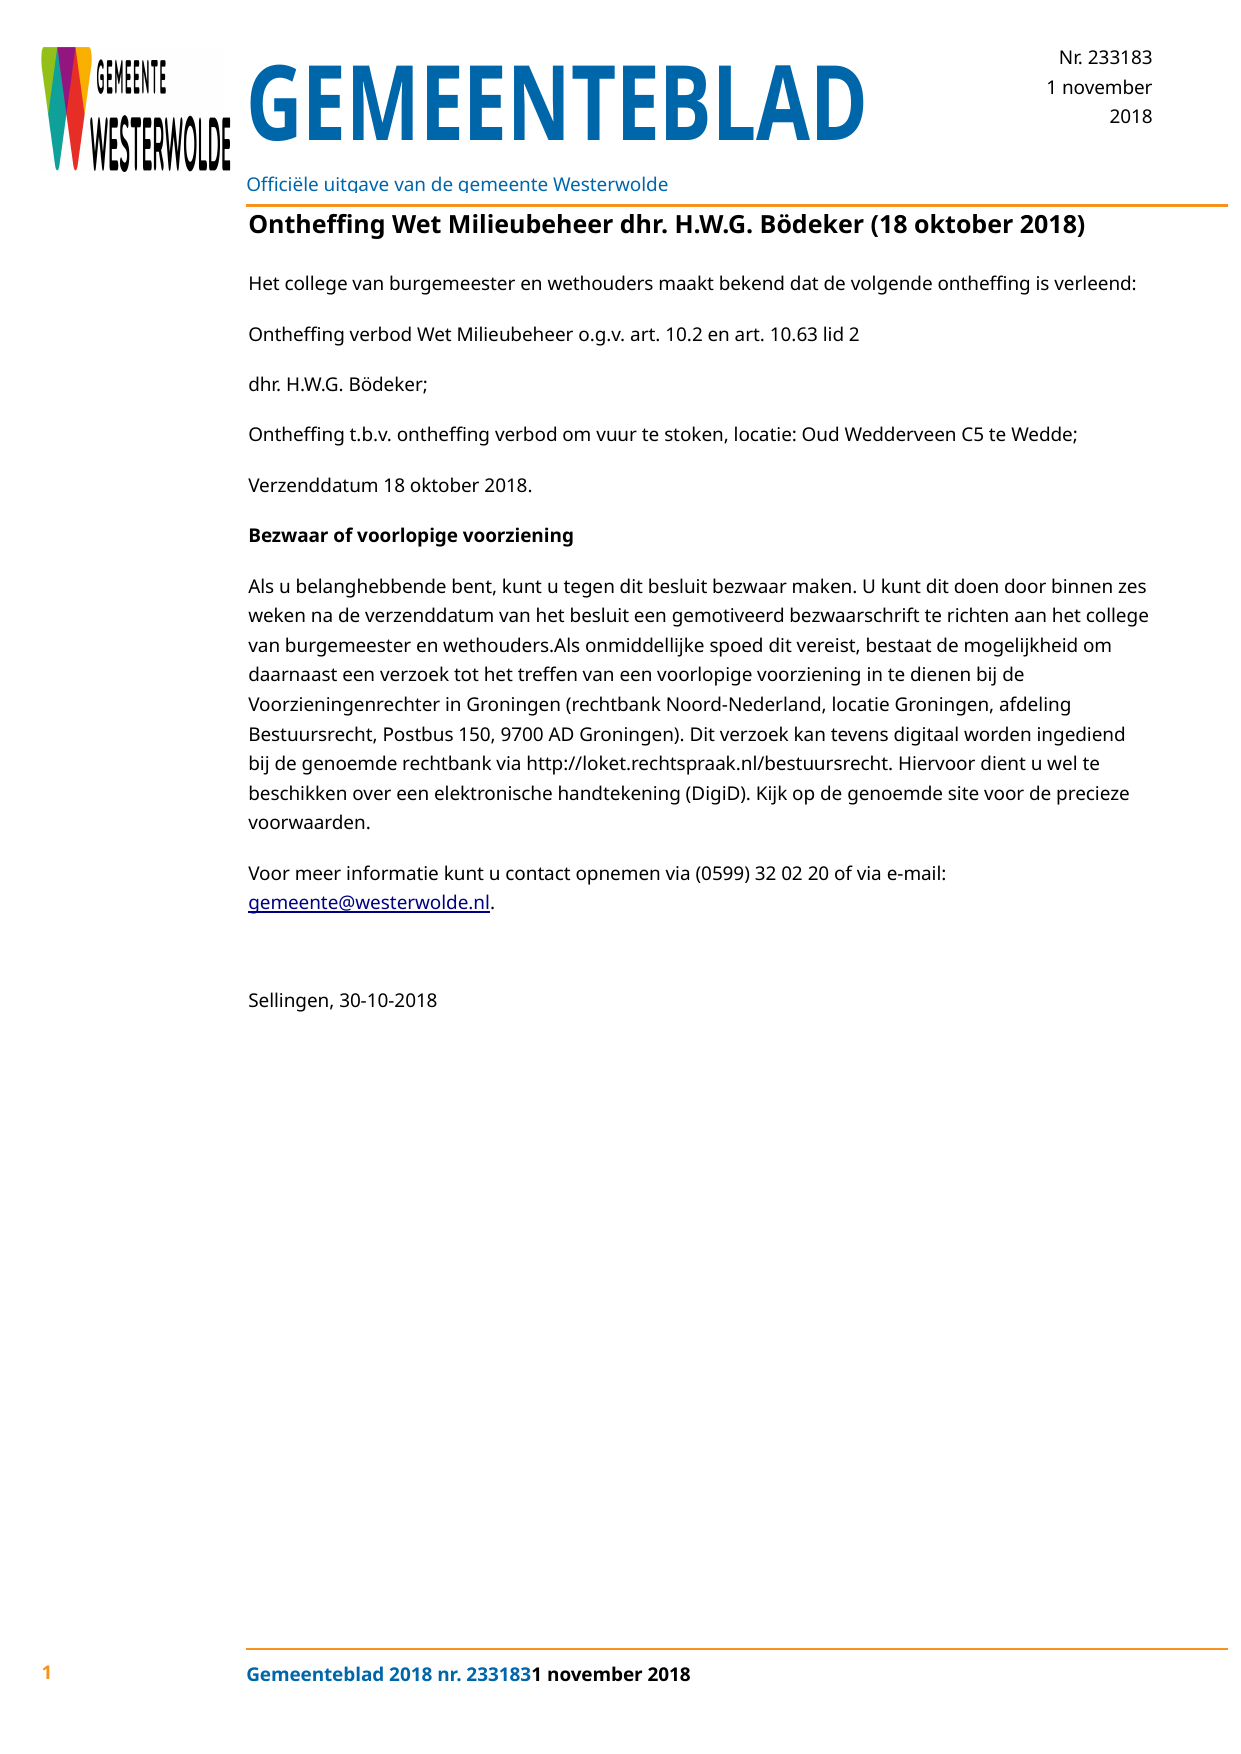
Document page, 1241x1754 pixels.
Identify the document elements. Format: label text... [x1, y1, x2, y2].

picture [41, 47, 231, 172]
text Ontheffing verbod Wet Milieubeheer o.g.v. art. 10.2 en art. 10.63 lid 2 [248, 321, 1152, 346]
text Bezwaar of voorlopige voorziening [248, 522, 1152, 548]
text Verzenddatum 18 oktober 2018. [248, 472, 1152, 498]
text Als u belanghebbende bent, kunt u tegen dit besluit bezwaar maken. U kunt dit doen door binnen zes weken na de verzenddatum van het besluit een gemotiveerd bezwaarschrift te richten aan het college van burgemeester en wethouders.Als onmiddellijke spoed dit vereist, bestaat de mogelijkheid om daarnaast een verzoek tot het treffen van een voorlopige voorziening in te dienen bij de Voorzieningenrechter in Groningen (rechtbank Noord-Nederland, locatie Groningen, afdeling Bestuursrecht, Postbus 150, 9700 AD Groningen). Dit verzoek kan tevens digitaal worden ingediend bij de genoemde rechtbank via http://loket.rechtspraak.nl/bestuursrecht. Hiervoor dient u wel te beschikken over een elektronische handtekening (DigiD). Kijk op de genoemde site voor de precieze voorwaarden. [248, 573, 1152, 835]
text dhr. H.W.G. Bödeker; [248, 371, 1152, 397]
text Het college van burgemeester en wethouders maakt bekend dat de volgende ontheffing is verleend: [248, 270, 1152, 296]
text Voor meer informatie kunt u contact opnemen via (0599) 32 02 20 of via e-mail: gemeente@westerwolde.nl. [248, 860, 1152, 915]
text Sellingen, 30-10-2018 [248, 988, 1152, 1013]
text Ontheffing t.b.v. ontheffing verbod om vuur te stoken, locatie: Oud Wedderveen C5 te Wedde; [248, 422, 1152, 447]
text Ontheffing Wet Milieubeheer dhr. H.W.G. Bödeker (18 oktober 2018) [248, 207, 1152, 241]
